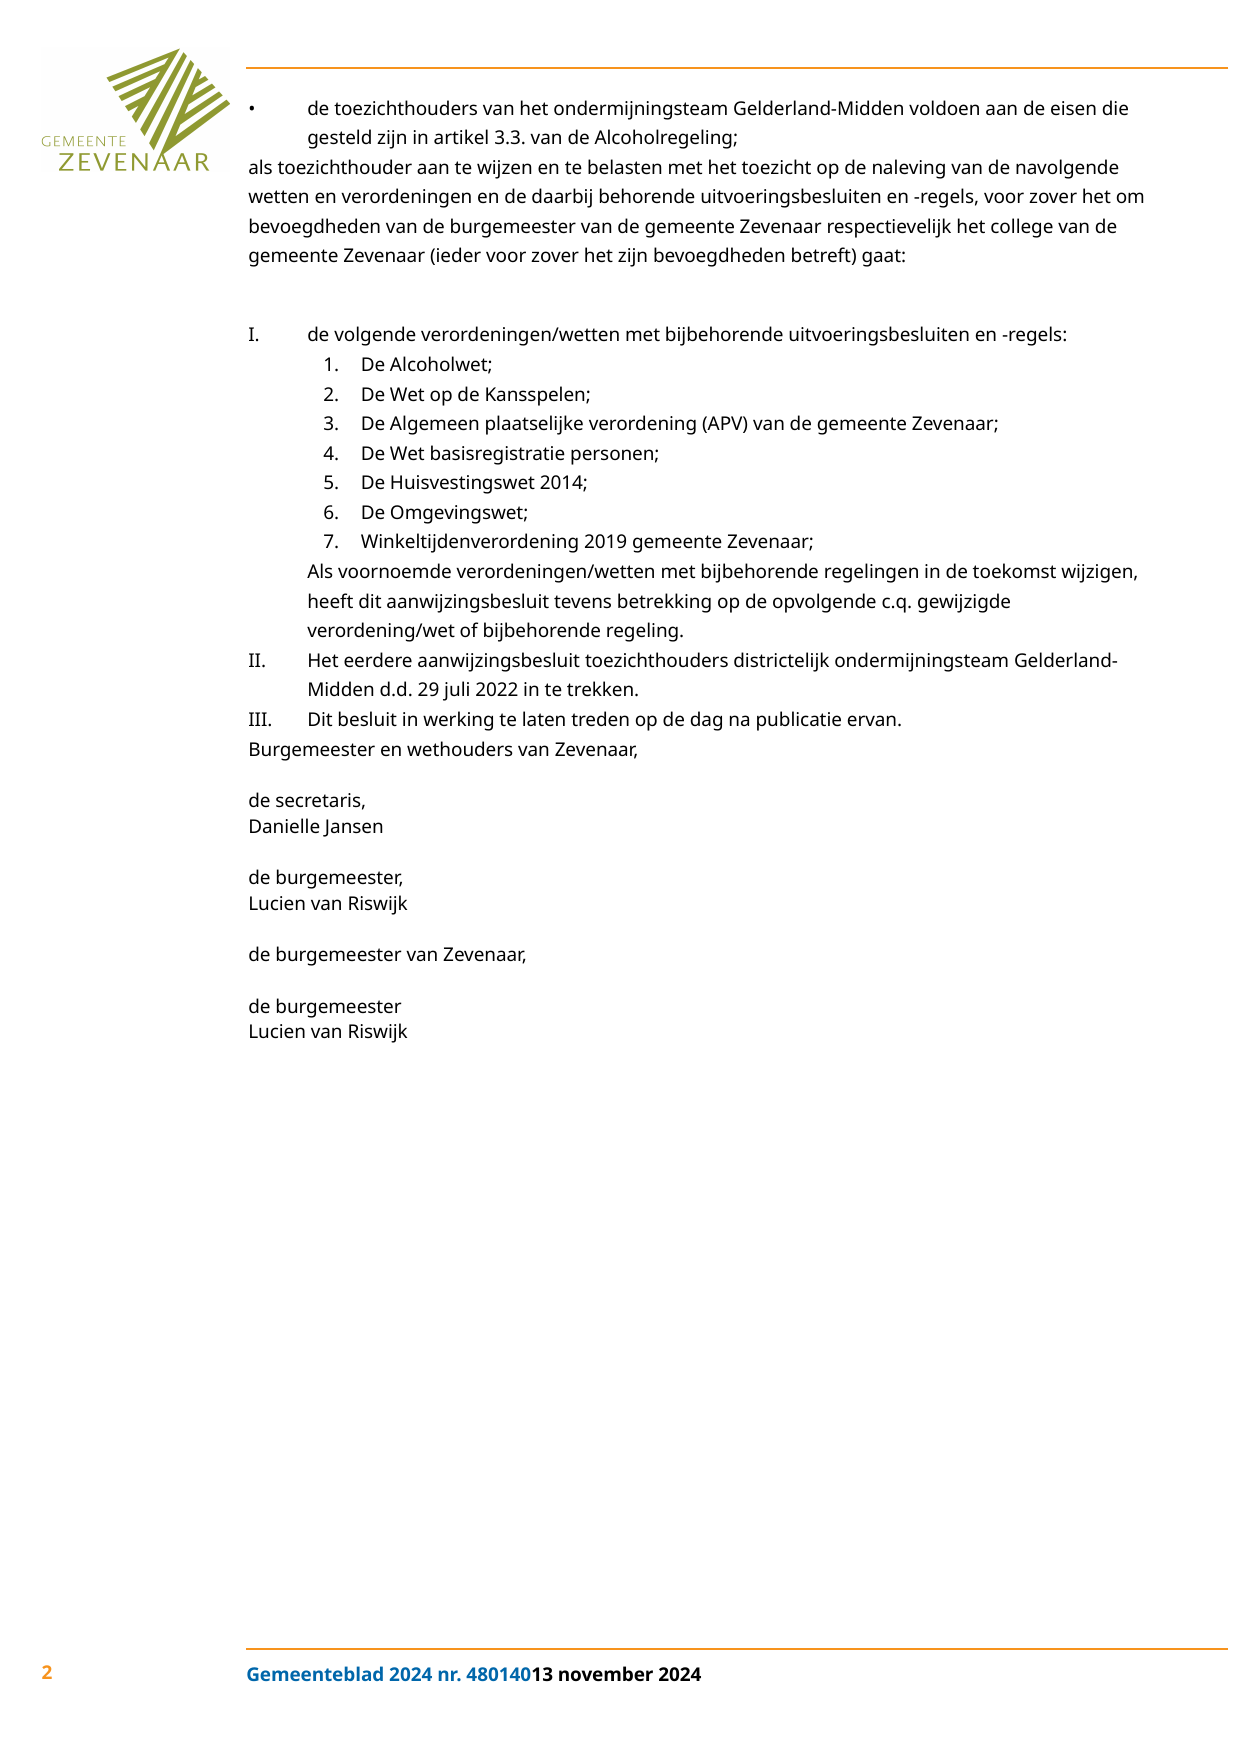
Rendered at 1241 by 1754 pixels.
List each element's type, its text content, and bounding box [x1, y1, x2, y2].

list De Alcoholwet; [323, 351, 1152, 377]
list De Omgevingswet; [323, 499, 1152, 525]
text Burgemeester en wethouders van Zevenaar, [248, 736, 1152, 761]
list Winkeltijdenverordening 2019 gemeente Zevenaar; [323, 529, 1152, 554]
list Dit besluit in werking te laten treden op de dag na publicatie ervan. [248, 706, 1152, 732]
text de secretaris, [248, 787, 1152, 813]
text de burgemeester van Zevenaar, [248, 942, 1152, 967]
list De Algemeen plaatselijke verordening (APV) van de gemeente Zevenaar; [323, 410, 1152, 436]
text Danielle Jansen [248, 813, 1152, 839]
text Lucien van Riswijk [248, 890, 1152, 916]
list De Huisvestingswet 2014; [323, 469, 1152, 495]
text de burgemeester [248, 993, 1152, 1019]
picture [41, 47, 231, 172]
list Het eerdere aanwijzingsbesluit toezichthouders districtelijk ondermijningsteam Gelderland-Midden d.d. 29 juli 2022 in te trekken. [248, 647, 1152, 702]
text de burgemeester, [248, 864, 1152, 890]
text Lucien van Riswijk [248, 1019, 1152, 1044]
list De Wet op de Kansspelen; [323, 381, 1152, 406]
text als toezichthouder aan te wijzen en te belasten met het toezicht op de naleving van de navolgende wetten en verordeningen en de daarbij behorende uitvoeringsbesluiten en -regels, voor zover het om bevoegdheden van de burgemeester van de gemeente Zevenaar respectievelijk het college van de gemeente Zevenaar (ieder voor zover het zijn bevoegdheden betreft) gaat: [248, 154, 1152, 268]
list de toezichthouders van het ondermijningsteam Gelderland-Midden voldoen aan de eisen die gesteld zijn in artikel 3.3. van de Alcoholregeling; [248, 95, 1152, 150]
list Als voornoemde verordeningen/wetten met bijbehorende regelingen in de toekomst wijzigen, heeft dit aanwijzingsbesluit tevens betrekking op de opvolgende c.q. gewijzigde verordening/wet of bijbehorende regeling. [248, 558, 1152, 643]
list De Wet basisregistratie personen; [323, 440, 1152, 466]
list de volgende verordeningen/wetten met bijbehorende uitvoeringsbesluiten en -regels: [248, 322, 1152, 347]
